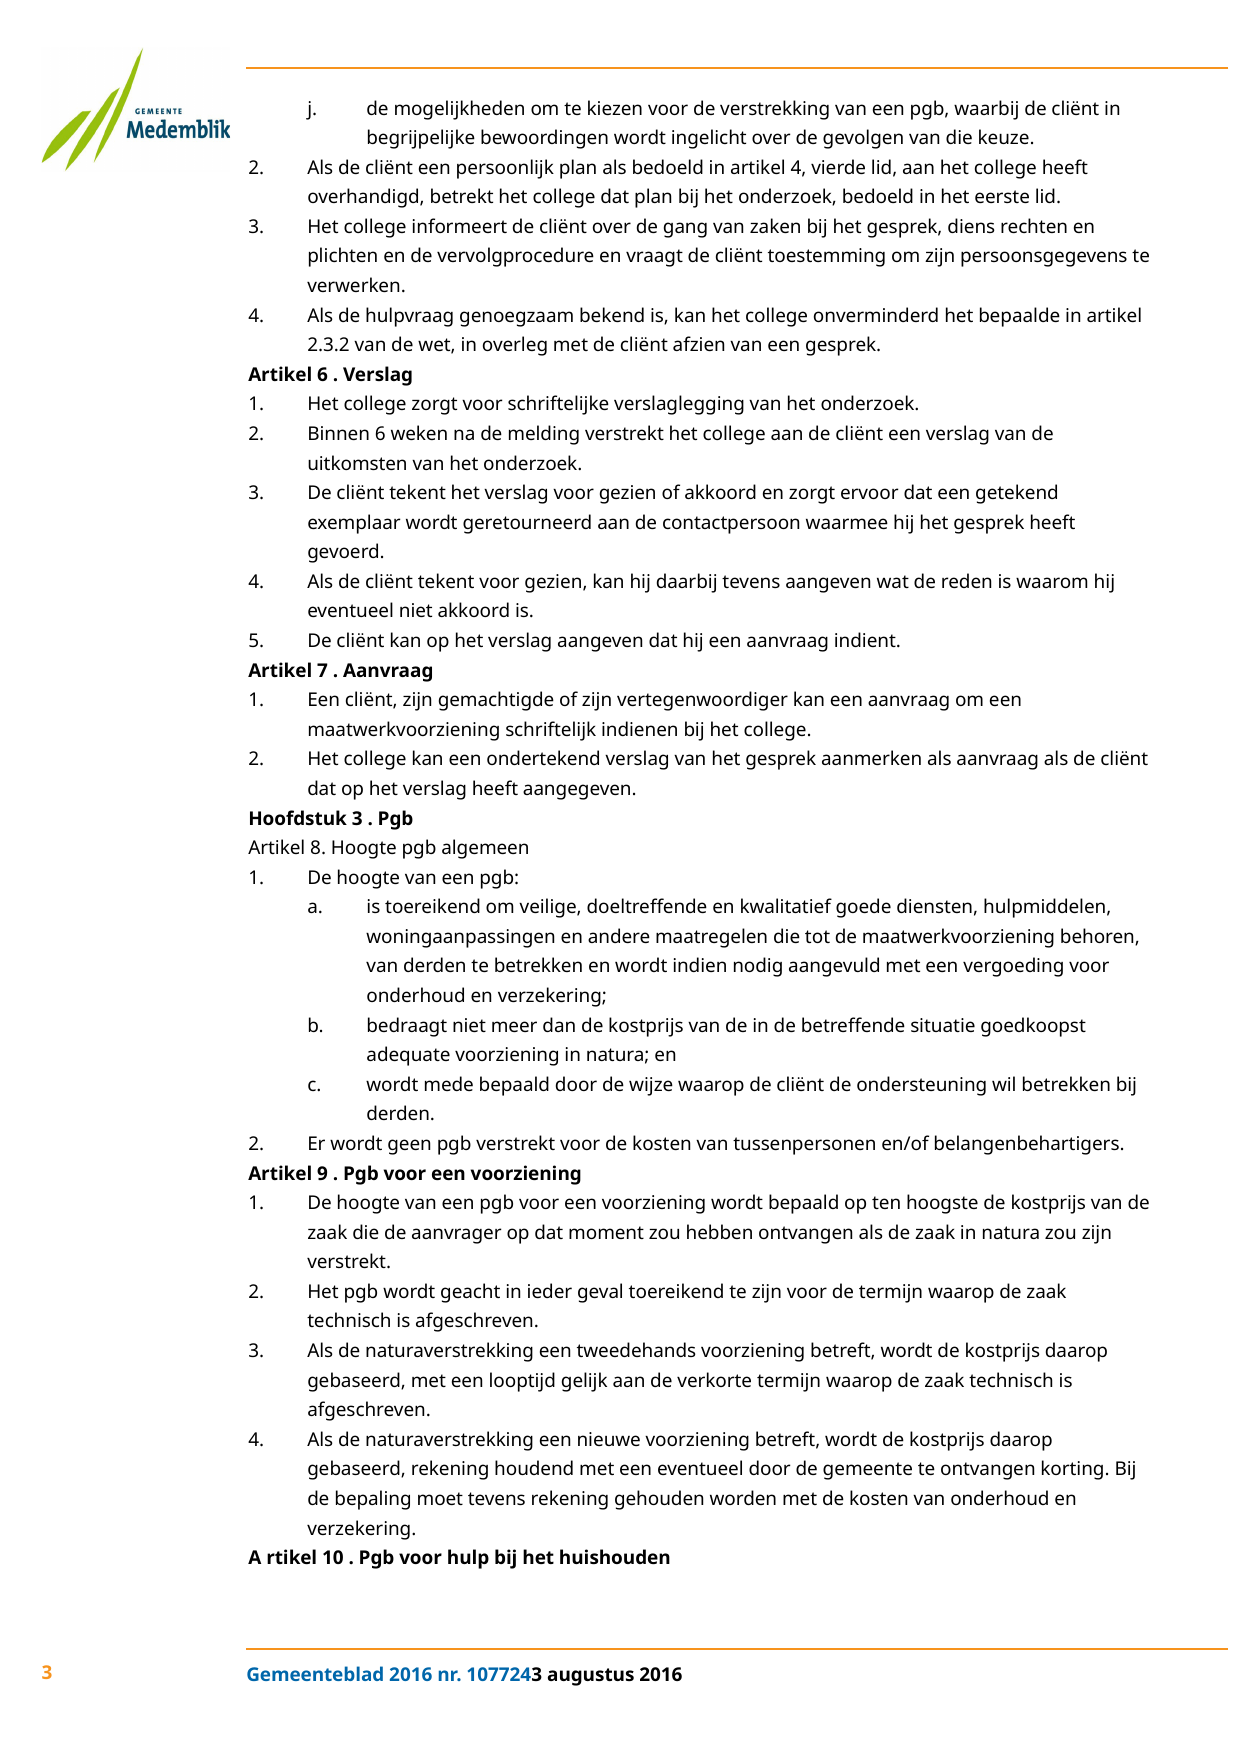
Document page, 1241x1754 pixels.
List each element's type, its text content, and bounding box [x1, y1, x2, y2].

list de mogelijkheden om te kiezen voor de verstrekking van een pgb, waarbij de cliënt in begrijpelijke bewoordingen wordt ingelicht over de gevolgen van die keuze. [307, 95, 1152, 150]
list Het college kan een ondertekend verslag van het gesprek aanmerken als aanvraag als de cliënt dat op het verslag heeft aangegeven. [248, 746, 1152, 801]
list is toereikend om veilige, doeltreffende en kwalitatief goede diensten, hulpmiddelen, woningaanpassingen en andere maatregelen die tot de maatwerkvoorziening behoren, van derden te betrekken en wordt indien nodig aangevuld met een vergoeding voor onderhoud en verzekering; [307, 893, 1152, 1008]
text Hoofdstuk 3 . Pgb [248, 805, 1152, 831]
list wordt mede bepaald door de wijze waarop de cliënt de ondersteuning wil betrekken bij derden. [307, 1071, 1152, 1126]
text Artikel 8. Hoogte pgb algemeen [248, 834, 1152, 860]
text Artikel 9 . Pgb voor een voorziening [248, 1160, 1152, 1186]
list Als de cliënt tekent voor gezien, kan hij daarbij tevens aangeven wat de reden is waarom hij eventueel niet akkoord is. [248, 568, 1152, 623]
list Als de hulpvraag genoegzaam bekend is, kan het college onverminderd het bepaalde in artikel 2.3.2 van de wet, in overleg met de cliënt afzien van een gesprek. [248, 302, 1152, 357]
list Binnen 6 weken na de melding verstrekt het college aan de cliënt een verslag van de uitkomsten van het onderzoek. [248, 420, 1152, 476]
list Als de cliënt een persoonlijk plan als bedoeld in artikel 4, vierde lid, aan het college heeft overhandigd, betrekt het college dat plan bij het onderzoek, bedoeld in het eerste lid. [248, 154, 1152, 209]
list bedraagt niet meer dan de kostprijs van de in de betreffende situatie goedkoopst adequate voorziening in natura; en [307, 1012, 1152, 1067]
list De cliënt kan op het verslag aangeven dat hij een aanvraag indient. [248, 627, 1152, 653]
text Artikel 6 . Verslag [248, 361, 1152, 387]
list Het pgb wordt geacht in ieder geval toereikend te zijn voor de termijn waarop de zaak technisch is afgeschreven. [248, 1278, 1152, 1333]
text Artikel 7 . Aanvraag [248, 657, 1152, 683]
list Een cliënt, zijn gemachtigde of zijn vertegenwoordiger kan een aanvraag om een maatwerkvoorziening schriftelijk indienen bij het college. [248, 686, 1152, 742]
list Het college informeert de cliënt over de gang van zaken bij het gesprek, diens rechten en plichten en de vervolgprocedure en vraagt de cliënt toestemming om zijn persoonsgegevens te verwerken. [248, 213, 1152, 298]
list De hoogte van een pgb voor een voorziening wordt bepaald op ten hoogste de kostprijs van de zaak die de aanvrager op dat moment zou hebben ontvangen als de zaak in natura zou zijn verstrekt. [248, 1189, 1152, 1274]
list Als de naturaverstrekking een nieuwe voorziening betreft, wordt de kostprijs daarop gebaseerd, rekening houdend met een eventueel door de gemeente te ontvangen korting. Bij de bepaling moet tevens rekening gehouden worden met de kosten van onderhoud en verzekering. [248, 1426, 1152, 1541]
picture [41, 47, 231, 172]
list Er wordt geen pgb verstrekt voor de kosten van tussenpersonen en/of belangenbehartigers. [248, 1130, 1152, 1156]
list Het college zorgt voor schriftelijke verslaglegging van het onderzoek. [248, 391, 1152, 416]
list De cliënt tekent het verslag voor gezien of akkoord en zorgt ervoor dat een getekend exemplaar wordt geretourneerd aan de contactpersoon waarmee hij het gesprek heeft gevoerd. [248, 479, 1152, 564]
text A rtikel 10 . Pgb voor hulp bij het huishouden [248, 1544, 1152, 1570]
list De hoogte van een pgb: [248, 864, 1152, 890]
list Als de naturaverstrekking een tweedehands voorziening betreft, wordt de kostprijs daarop gebaseerd, met een looptijd gelijk aan de verkorte termijn waarop de zaak technisch is afgeschreven. [248, 1337, 1152, 1422]
